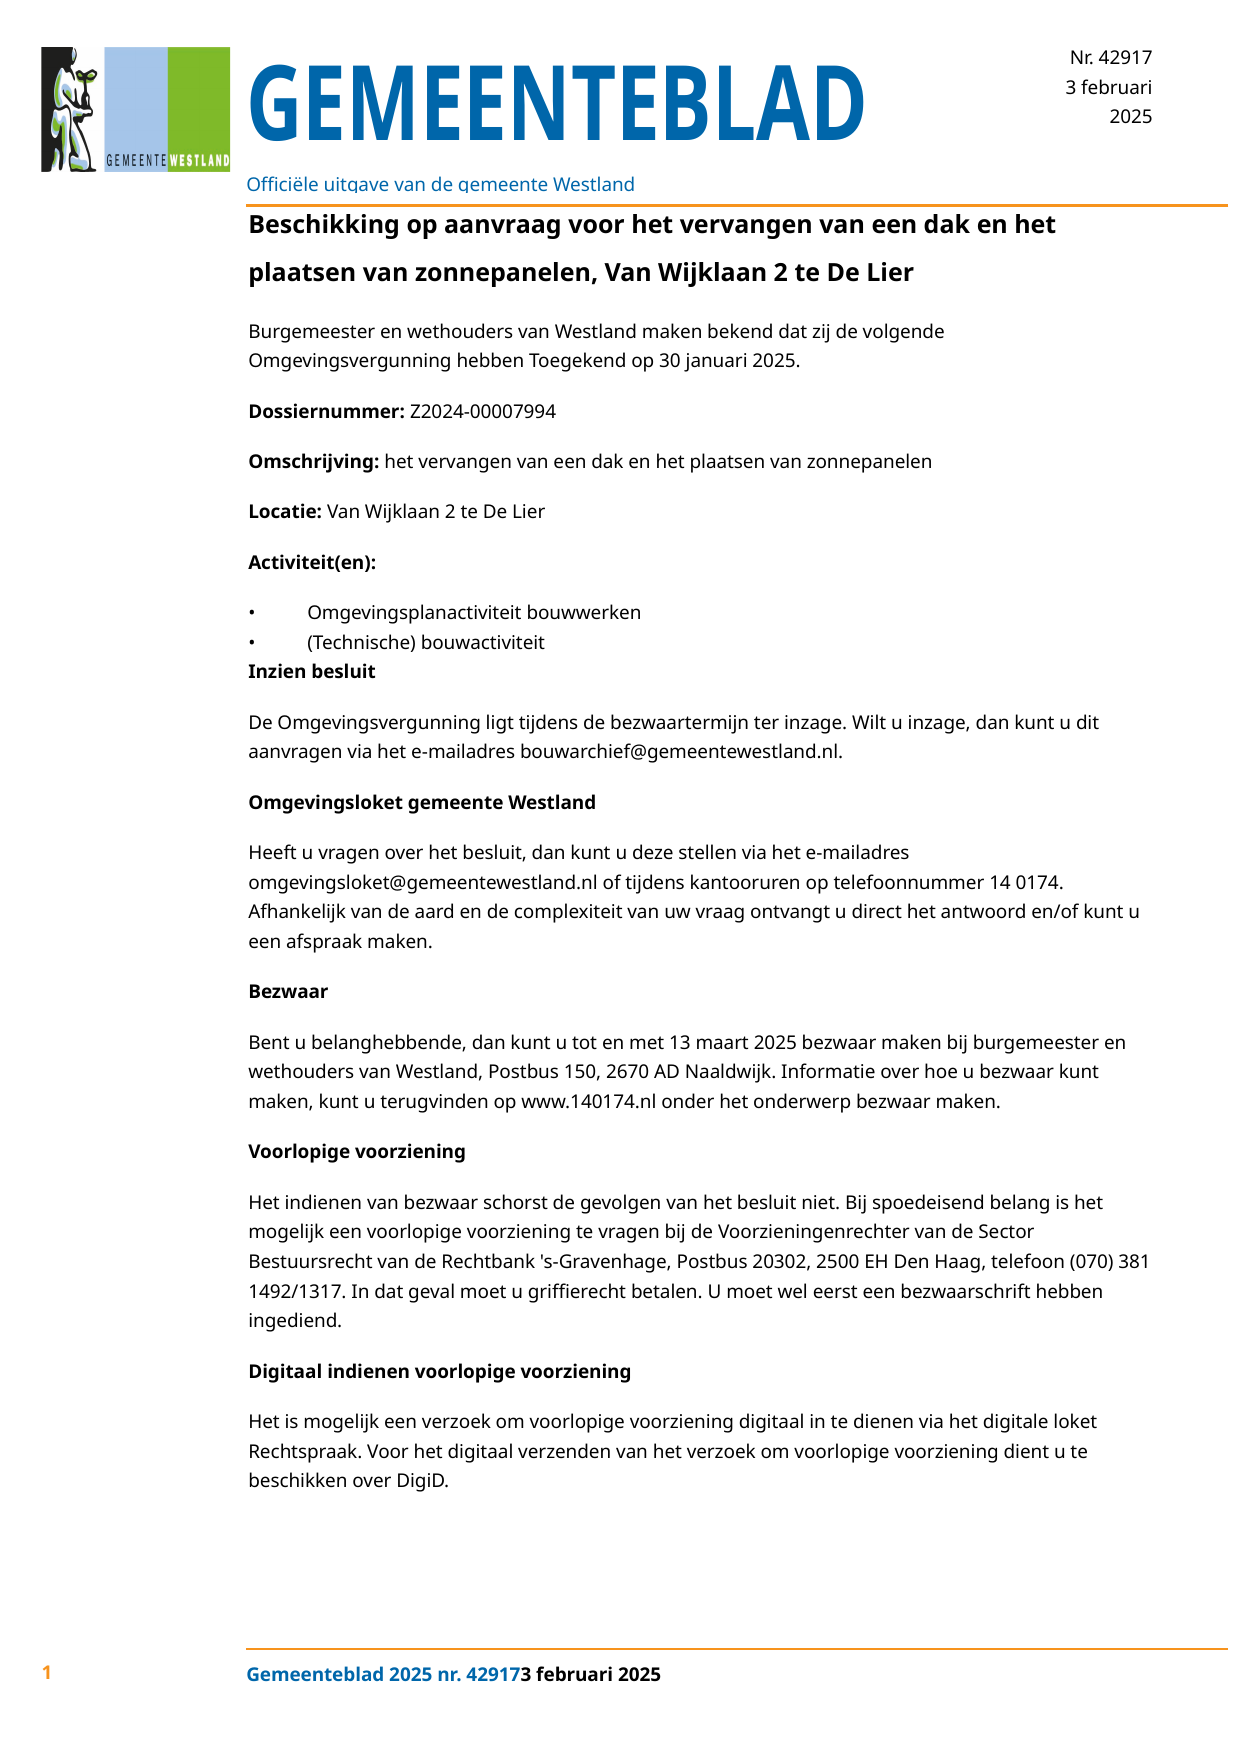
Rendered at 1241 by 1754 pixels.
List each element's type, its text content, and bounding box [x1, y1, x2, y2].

text Bezwaar [248, 979, 1152, 1004]
text Beschikking op aanvraag voor het vervangen van een dak en het plaatsen van zonnepanelen, Van Wijklaan 2 te De Lier [248, 207, 1152, 288]
text Digitaal indienen voorlopige voorziening [248, 1358, 1152, 1384]
text Heeft u vragen over het besluit, dan kunt u deze stellen via het e-mailadres omgevingsloket@gemeentewestland.nl of tijdens kantooruren op telefoonnummer 14 0174. Afhankelijk van de aard en de complexiteit van uw vraag ontvangt u direct het antwoord en/of kunt u een afspraak maken. [248, 839, 1152, 954]
text Het indienen van bezwaar schorst de gevolgen van het besluit niet. Bij spoedeisend belang is het mogelijk een voorlopige voorziening te vragen bij de Voorzieningenrechter van de Sector Bestuursrecht van de Rechtbank 's-Gravenhage, Postbus 20302, 2500 EH Den Haag, telefoon (070) 381 1492/1317. In dat geval moet u griffierecht betalen. U moet wel eerst een bezwaarschrift hebben ingediend. [248, 1189, 1152, 1333]
text De Omgevingsvergunning ligt tijdens de bezwaartermijn ter inzage. Wilt u inzage, dan kunt u dit aanvragen via het e-mailadres bouwarchief@gemeentewestland.nl. [248, 709, 1152, 764]
text Locatie: Van Wijklaan 2 te De Lier [248, 499, 1152, 524]
text Het is mogelijk een verzoek om voorlopige voorziening digitaal in te dienen via het digitale loket Rechtspraak. Voor het digitaal verzenden van het verzoek om voorlopige voorziening dient u te beschikken over DigiD. [248, 1408, 1152, 1493]
list (Technische) bouwactiviteit [248, 629, 1152, 655]
text Omschrijving: het vervangen van een dak en het plaatsen van zonnepanelen [248, 448, 1152, 474]
text Voorlopige voorziening [248, 1139, 1152, 1164]
picture [41, 47, 231, 172]
text Bent u belanghebbende, dan kunt u tot en met 13 maart 2025 bezwaar maken bij burgemeester en wethouders van Westland, Postbus 150, 2670 AD Naaldwijk. Informatie over hoe u bezwaar kunt maken, kunt u terugvinden op www.140174.nl onder het onderwerp bezwaar maken. [248, 1029, 1152, 1114]
text Activiteit(en): [248, 549, 1152, 575]
text Burgemeester en wethouders van Westland maken bekend dat zij de volgende Omgevingsvergunning hebben Toegekend op 30 januari 2025. [248, 318, 1152, 373]
text Inzien besluit [248, 659, 1152, 684]
text Dossiernummer: Z2024-00007994 [248, 398, 1152, 424]
text Omgevingsloket gemeente Westland [248, 789, 1152, 815]
list Omgevingsplanactiviteit bouwwerken [248, 599, 1152, 625]
